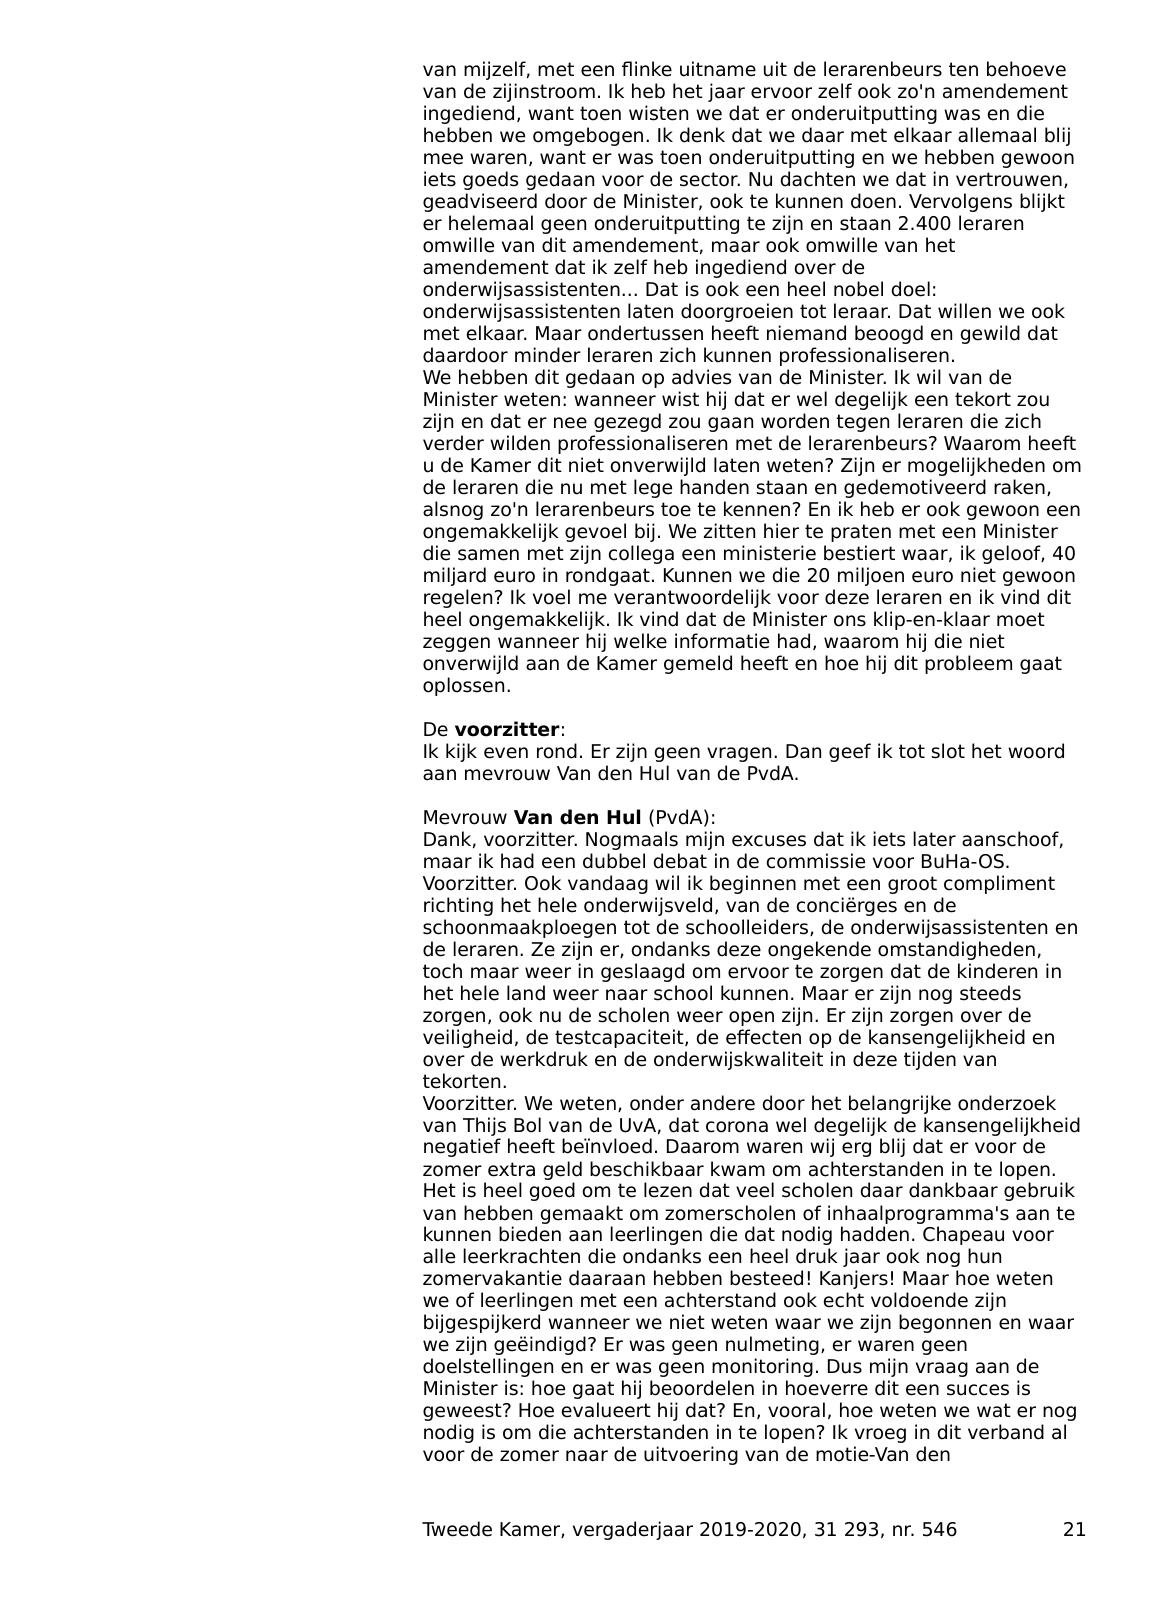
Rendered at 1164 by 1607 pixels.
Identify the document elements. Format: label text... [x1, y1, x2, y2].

text Mevrouw Van den Hul (PvdA): [422, 807, 1087, 829]
text De voorzitter: [422, 719, 1087, 741]
text Voorzitter. We weten, onder andere door het belangrijke onderzoek van Thijs Bol van de UvA, dat corona wel degelijk de kansengelijkheid negatief heeft beïnvloed. Daarom waren wij erg blij dat er voor de zomer extra geld beschikbaar kwam om achterstanden in te lopen. Het is heel goed om te lezen dat veel scholen daar dankbaar gebruik van hebben gemaakt om zomerscholen of inhaalprogramma's aan te kunnen bieden aan leerlingen die dat nodig hadden. Chapeau voor alle leerkrachten die ondanks een heel druk jaar ook nog hun zomervakantie daaraan hebben besteed! Kanjers! Maar hoe weten we of leerlingen met een achterstand ook echt voldoende zijn bijgespijkerd wanneer we niet weten waar we zijn begonnen en waar we zijn geëindigd? Er was geen nulmeting, er waren geen doelstellingen en er was geen monitoring. Dus mijn vraag aan de Minister is: hoe gaat hij beoordelen in hoeverre dit een succes is geweest? Hoe evalueert hij dat? En, vooral, hoe weten we wat er nog nodig is om die achterstanden in te lopen? Ik vroeg in dit verband al voor de zomer naar de uitvoering van de motie-Van den [422, 1092, 1087, 1466]
text van mijzelf, met een flinke uitname uit de lerarenbeurs ten behoeve van de zijinstroom. Ik heb het jaar ervoor zelf ook zo'n amendement ingediend, want toen wisten we dat er onderuitputting was en die hebben we omgebogen. Ik denk dat we daar met elkaar allemaal blij mee waren, want er was toen onderuitputting en we hebben gewoon iets goeds gedaan voor de sector. Nu dachten we dat in vertrouwen, geadviseerd door de Minister, ook te kunnen doen. Vervolgens blijkt er helemaal geen onderuitputting te zijn en staan 2.400 leraren omwille van dit amendement, maar ook omwille van het amendement dat ik zelf heb ingediend over de onderwijsassistenten... Dat is ook een heel nobel doel: onderwijsassistenten laten doorgroeien tot leraar. Dat willen we ook met elkaar. Maar ondertussen heeft niemand beoogd en gewild dat daardoor minder leraren zich kunnen professionaliseren. [422, 59, 1087, 367]
text We hebben dit gedaan op advies van de Minister. Ik wil van de Minister weten: wanneer wist hij dat er wel degelijk een tekort zou zijn en dat er nee gezegd zou gaan worden tegen leraren die zich verder wilden professionaliseren met de lerarenbeurs? Waarom heeft u de Kamer dit niet onverwijld laten weten? Zijn er mogelijkheden om de leraren die nu met lege handen staan en gedemotiveerd raken, alsnog zo'n lerarenbeurs toe te kennen? En ik heb er ook gewoon een ongemakkelijk gevoel bij. We zitten hier te praten met een Minister die samen met zijn collega een ministerie bestiert waar, ik geloof, 40 miljard euro in rondgaat. Kunnen we die 20 miljoen euro niet gewoon regelen? Ik voel me verantwoordelijk voor deze leraren en ik vind dit heel ongemakkelijk. Ik vind dat de Minister ons klip-en-klaar moet zeggen wanneer hij welke informatie had, waarom hij die niet onverwijld aan de Kamer gemeld heeft en hoe hij dit probleem gaat oplossen. [422, 367, 1087, 696]
text Ik kijk even rond. Er zijn geen vragen. Dan geef ik tot slot het woord aan mevrouw Van den Hul van de PvdA. [422, 741, 1087, 784]
text Voorzitter. Ook vandaag wil ik beginnen met een groot compliment richting het hele onderwijsveld, van de conciërges en de schoonmaakploegen tot de schoolleiders, de onderwijsassistenten en de leraren. Ze zijn er, ondanks deze ongekende omstandigheden, toch maar weer in geslaagd om ervoor te zorgen dat de kinderen in het hele land weer naar school kunnen. Maar er zijn nog steeds zorgen, ook nu de scholen weer open zijn. Er zijn zorgen over de veiligheid, de testcapaciteit, de effecten op de kansengelijkheid en over de werkdruk en de onderwijskwaliteit in deze tijden van tekorten. [422, 873, 1087, 1092]
text Dank, voorzitter. Nogmaals mijn excuses dat ik iets later aanschoof, maar ik had een dubbel debat in de commissie voor BuHa-OS. [422, 829, 1087, 873]
